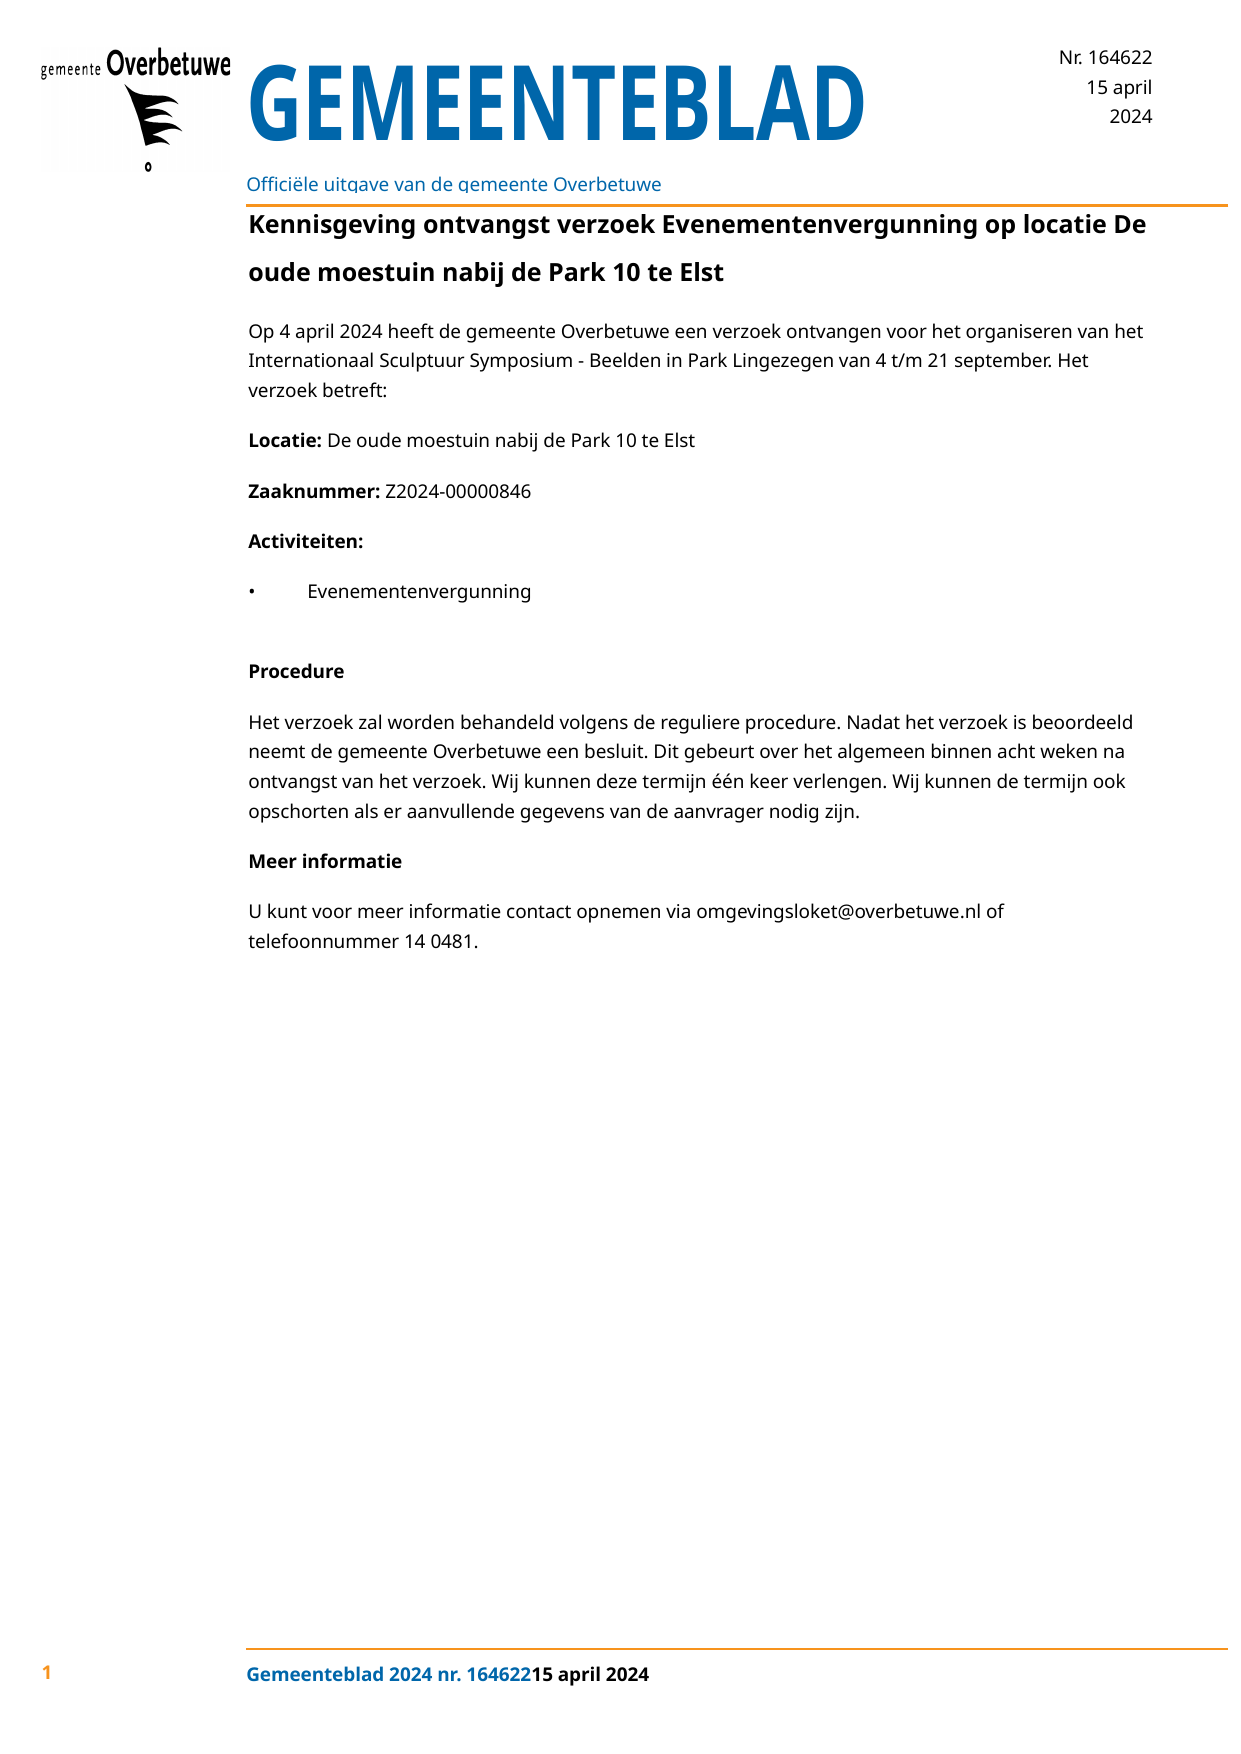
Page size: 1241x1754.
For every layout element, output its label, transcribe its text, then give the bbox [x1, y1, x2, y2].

text Meer informatie [248, 848, 1152, 874]
text Procedure [248, 659, 1152, 684]
list Evenementenvergunning [248, 579, 1152, 604]
text Locatie: De oude moestuin nabij de Park 10 te Elst [248, 427, 1152, 453]
text U kunt voor meer informatie contact opnemen via omgevingsloket@overbetuwe.nl of telefoonnummer 14 0481. [248, 899, 1152, 954]
text Activiteiten: [248, 528, 1152, 554]
text Het verzoek zal worden behandeld volgens de reguliere procedure. Nadat het verzoek is beoordeeld neemt de gemeente Overbetuwe een besluit. Dit gebeurt over het algemeen binnen acht weken na ontvangst van het verzoek. Wij kunnen deze termijn één keer verlengen. Wij kunnen de termijn ook opschorten als er aanvullende gegevens van de aanvrager nodig zijn. [248, 709, 1152, 824]
text Op 4 april 2024 heeft de gemeente Overbetuwe een verzoek ontvangen voor het organiseren van het Internationaal Sculptuur Symposium - Beelden in Park Lingezegen van 4 t/m 21 september. Het verzoek betreft: [248, 318, 1152, 403]
text Zaaknummer: Z2024-00000846 [248, 478, 1152, 504]
picture [41, 47, 231, 172]
text Kennisgeving ontvangst verzoek Evenementenvergunning op locatie De oude moestuin nabij de Park 10 te Elst [248, 207, 1152, 288]
